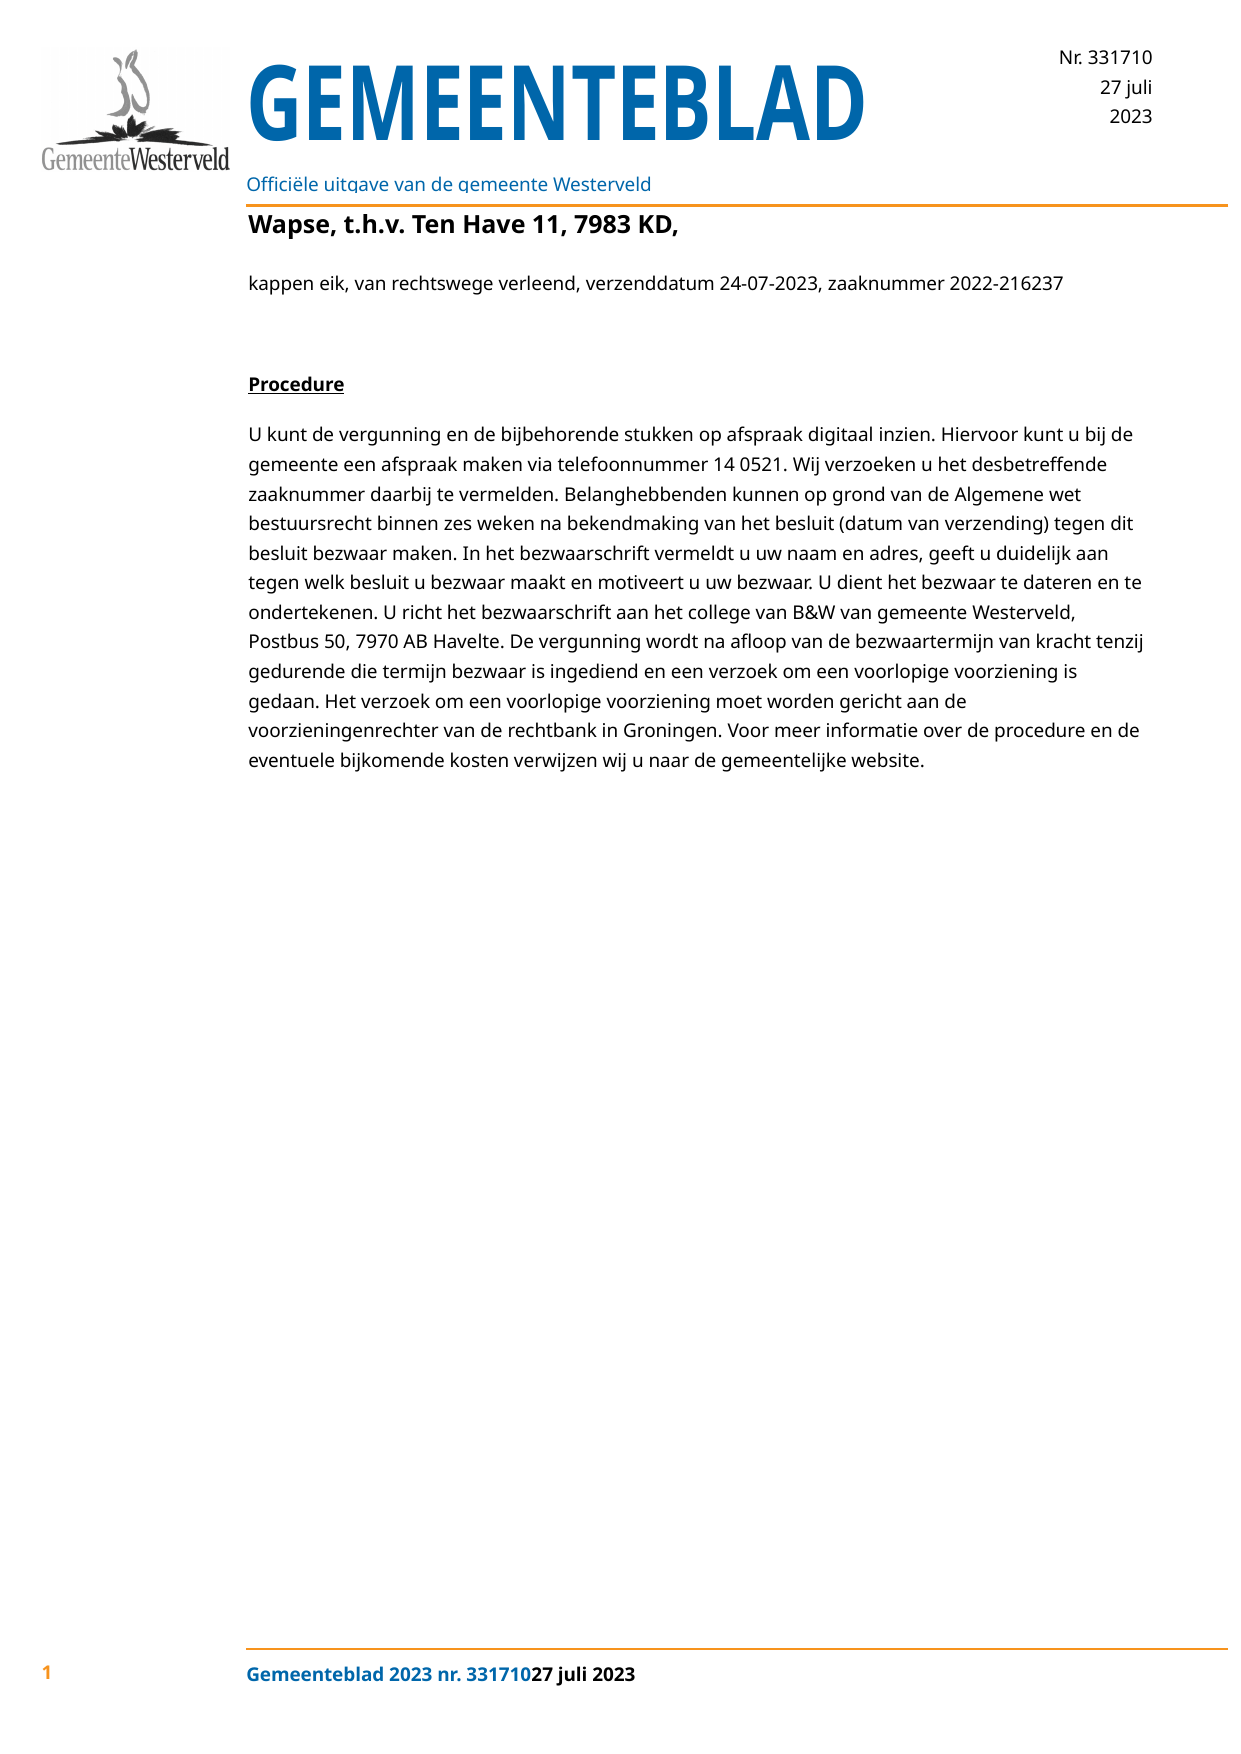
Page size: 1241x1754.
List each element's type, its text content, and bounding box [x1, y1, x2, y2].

text Wapse, t.h.v. Ten Have 11, 7983 KD, [248, 207, 1152, 241]
text U kunt de vergunning en de bijbehorende stukken op afspraak digitaal inzien. Hiervoor kunt u bij de gemeente een afspraak maken via telefoonnummer 14 0521. Wij verzoeken u het desbetreffende zaaknummer daarbij te vermelden. Belanghebbenden kunnen op grond van de Algemene wet bestuursrecht binnen zes weken na bekendmaking van het besluit (datum van verzending) tegen dit besluit bezwaar maken. In het bezwaarschrift vermeldt u uw naam en adres, geeft u duidelijk aan tegen welk besluit u bezwaar maakt en motiveert u uw bezwaar. U dient het bezwaar te dateren en te ondertekenen. U richt het bezwaarschrift aan het college van B&W van gemeente Westerveld, Postbus 50, 7970 AB Havelte. De vergunning wordt na afloop van de bezwaartermijn van kracht tenzij gedurende die termijn bezwaar is ingediend en een verzoek om een voorlopige voorziening is gedaan. Het verzoek om een voorlopige voorziening moet worden gericht aan de voorzieningenrechter van de rechtbank in Groningen. Voor meer informatie over de procedure en de eventuele bijkomende kosten verwijzen wij u naar de gemeentelijke website. [248, 422, 1152, 773]
text Procedure [248, 371, 1152, 397]
text kappen eik, van rechtswege verleend, verzenddatum 24-07-2023, zaaknummer 2022-216237 [248, 270, 1152, 296]
picture [41, 47, 231, 172]
